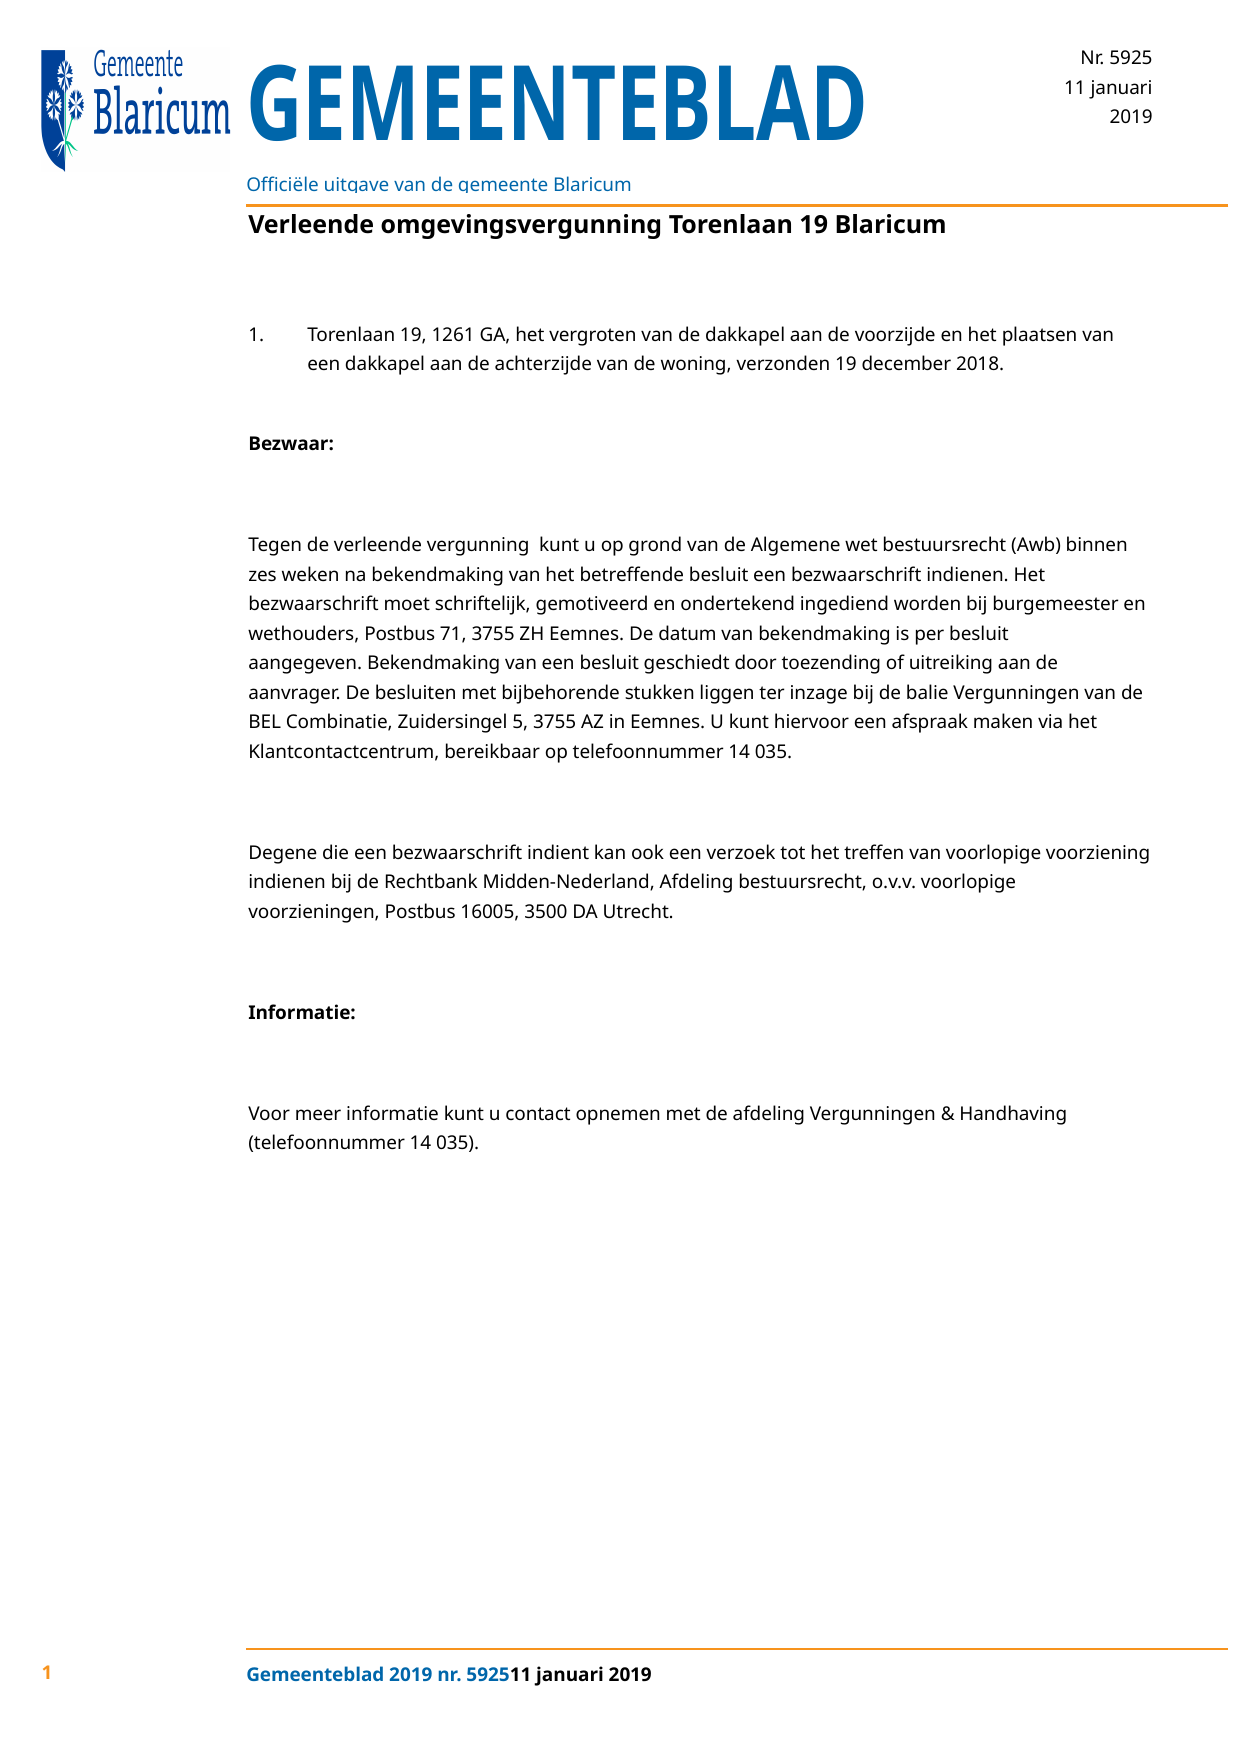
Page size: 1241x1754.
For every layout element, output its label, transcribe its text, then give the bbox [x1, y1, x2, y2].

list Torenlaan 19, 1261 GA, het vergroten van de dakkapel aan de voorzijde en het plaatsen van een dakkapel aan de achterzijde van de woning, verzonden 19 december 2018. [248, 321, 1152, 376]
text Informatie: [248, 999, 1152, 1025]
text Verleende omgevingsvergunning Torenlaan 19 Blaricum [248, 207, 1152, 241]
text Voor meer informatie kunt u contact opnemen met de afdeling Vergunningen & Handhaving (telefoonnummer 14 035). [248, 1100, 1152, 1155]
picture [41, 47, 231, 172]
text Tegen de verleende vergunning kunt u op grond van de Algemene wet bestuursrecht (Awb) binnen zes weken na bekendmaking van het betreffende besluit een bezwaarschrift indienen. Het bezwaarschrift moet schriftelijk, gemotiveerd en ondertekend ingediend worden bij burgemeester en wethouders, Postbus 71, 3755 ZH Eemnes. De datum van bekendmaking is per besluit aangegeven. Bekendmaking van een besluit geschiedt door toezending of uitreiking aan de aanvrager. De besluiten met bijbehorende stukken liggen ter inzage bij de balie Vergunningen van de BEL Combinatie, Zuidersingel 5, 3755 AZ in Eemnes. U kunt hiervoor een afspraak maken via het Klantcontactcentrum, bereikbaar op telefoonnummer 14 035. [248, 531, 1152, 764]
text Bezwaar: [248, 430, 1152, 456]
text Degene die een bezwaarschrift indient kan ook een verzoek tot het treffen van voorlopige voorziening indienen bij de Rechtbank Midden-Nederland, Afdeling bestuursrecht, o.v.v. voorlopige voorzieningen, Postbus 16005, 3500 DA Utrecht. [248, 839, 1152, 924]
